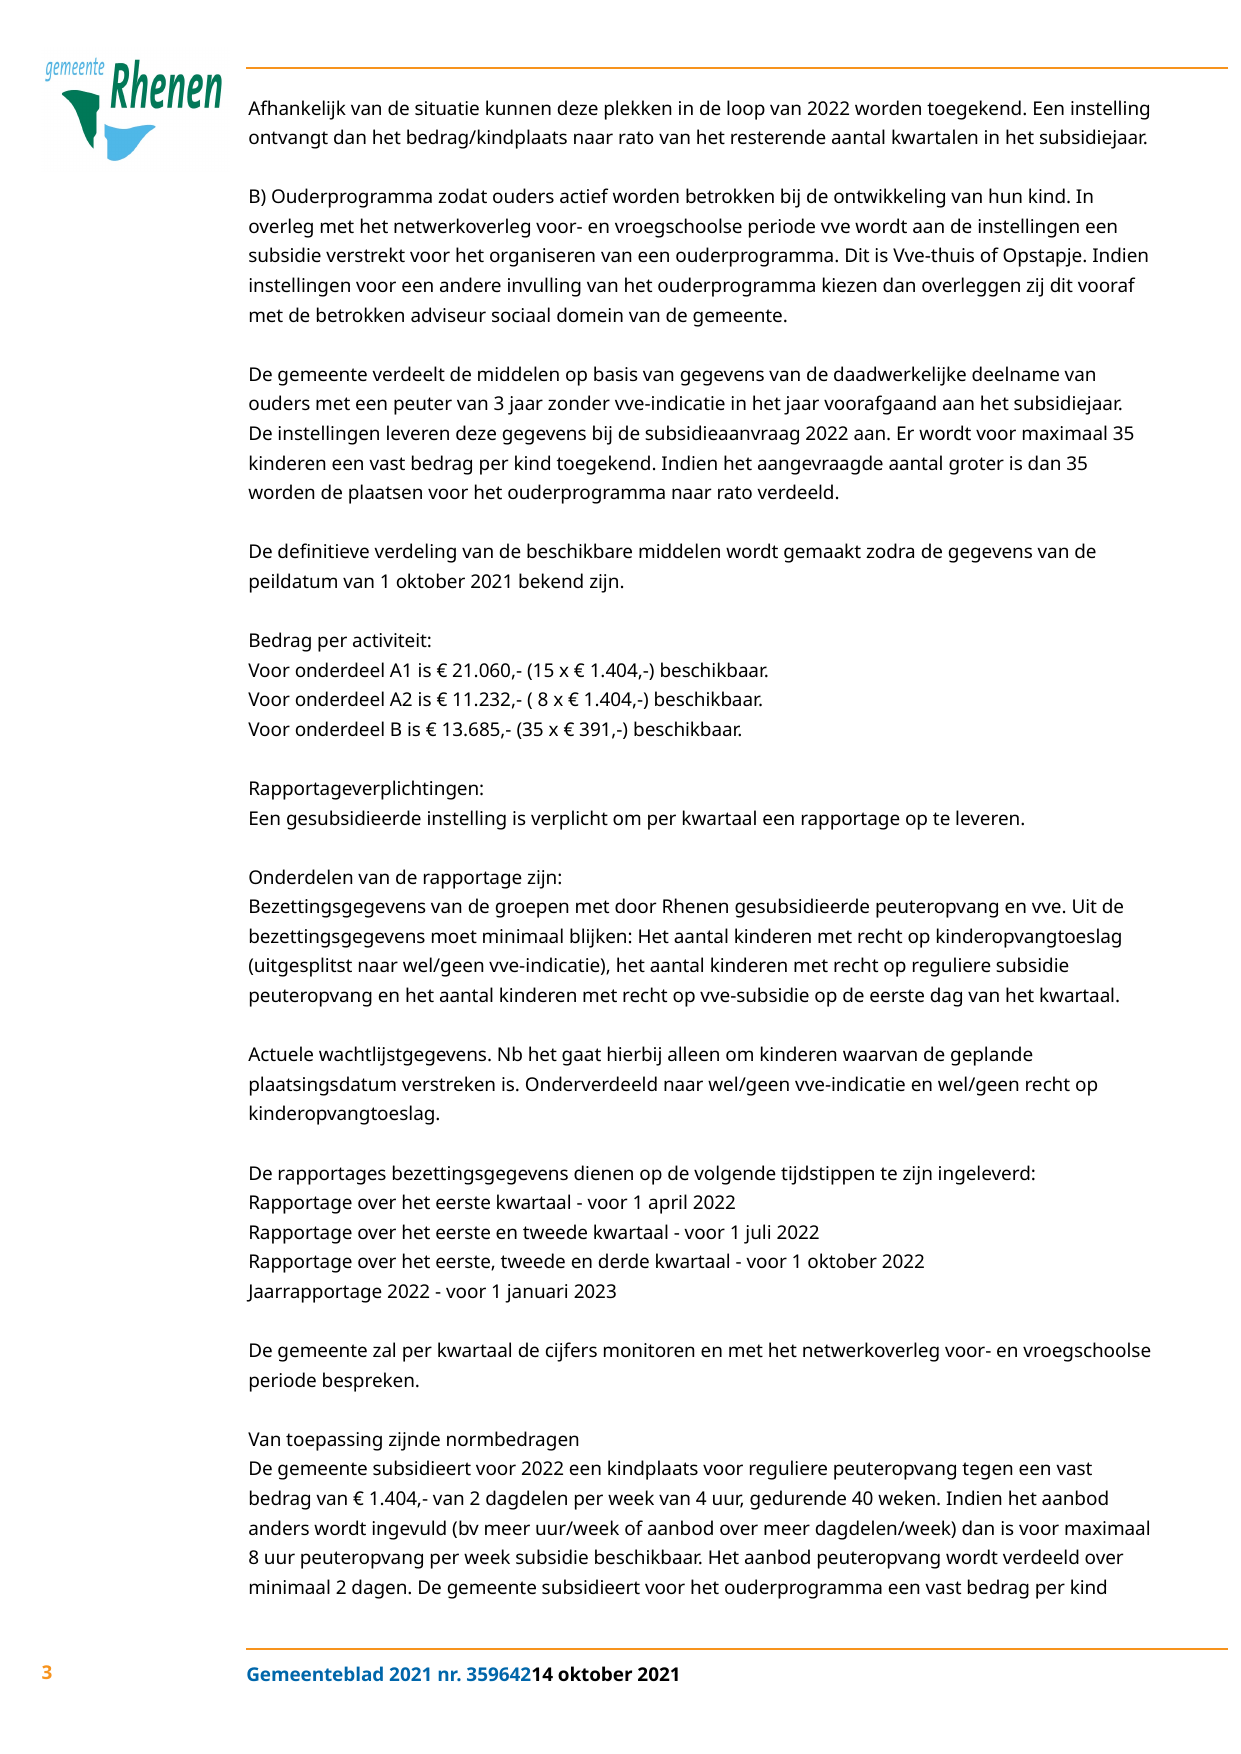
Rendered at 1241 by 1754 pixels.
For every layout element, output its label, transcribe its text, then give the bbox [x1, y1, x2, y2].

text Een gesubsidieerde instelling is verplicht om per kwartaal een rapportage op te leveren. [248, 805, 1152, 831]
text Rapportage over het eerste kwartaal - voor 1 april 2022 [248, 1189, 1152, 1215]
text De gemeente zal per kwartaal de cijfers monitoren en met het netwerkoverleg voor- en vroegschoolse periode bespreken. [248, 1337, 1152, 1393]
text Voor onderdeel B is € 13.685,- (35 x € 391,-) beschikbaar. [248, 716, 1152, 742]
text De gemeente verdeelt de middelen op basis van gegevens van de daadwerkelijke deelname van ouders met een peuter van 3 jaar zonder vve-indicatie in het jaar voorafgaand aan het subsidiejaar. De instellingen leveren deze gegevens bij de subsidieaanvraag 2022 aan. Er wordt voor maximaal 35 kinderen een vast bedrag per kind toegekend. Indien het aangevraagde aantal groter is dan 35 worden de plaatsen voor het ouderprogramma naar rato verdeeld. [248, 361, 1152, 505]
text Rapportage over het eerste en tweede kwartaal - voor 1 juli 2022 [248, 1219, 1152, 1245]
text Onderdelen van de rapportage zijn: [248, 864, 1152, 890]
text Rapportageverplichtingen: [248, 775, 1152, 801]
text Bezettingsgegevens van de groepen met door Rhenen gesubsidieerde peuteropvang en vve. Uit de bezettingsgegevens moet minimaal blijken: Het aantal kinderen met recht op kinderopvangtoeslag [248, 893, 1152, 949]
text De gemeente subsidieert voor 2022 een kindplaats voor reguliere peuteropvang tegen een vast bedrag van € 1.404,- van 2 dagdelen per week van 4 uur, gedurende 40 weken. Indien het aanbod anders wordt ingevuld (bv meer uur/week of aanbod over meer dagdelen/week) dan is voor maximaal 8 uur peuteropvang per week subsidie beschikbaar. Het aanbod peuteropvang wordt verdeeld over minimaal 2 dagen. De gemeente subsidieert voor het ouderprogramma een vast bedrag per kind [248, 1456, 1152, 1600]
text B) Ouderprogramma zodat ouders actief worden betrokken bij de ontwikkeling van hun kind. In overleg met het netwerkoverleg voor- en vroegschoolse periode vve wordt aan de instellingen een subsidie verstrekt voor het organiseren van een ouderprogramma. Dit is Vve-thuis of Opstapje. Indien instellingen voor een andere invulling van het ouderprogramma kiezen dan overleggen zij dit vooraf met de betrokken adviseur sociaal domein van de gemeente. [248, 183, 1152, 328]
text Bedrag per activiteit: [248, 627, 1152, 653]
text (uitgesplitst naar wel/geen vve-indicatie), het aantal kinderen met recht op reguliere subsidie peuteropvang en het aantal kinderen met recht op vve-subsidie op de eerste dag van het kwartaal. [248, 953, 1152, 1008]
text De definitieve verdeling van de beschikbare middelen wordt gemaakt zodra de gegevens van de peildatum van 1 oktober 2021 bekend zijn. [248, 538, 1152, 594]
text Actuele wachtlijstgegevens. Nb het gaat hierbij alleen om kinderen waarvan de geplande plaatsingsdatum verstreken is. Onderverdeeld naar wel/geen vve-indicatie en wel/geen recht op kinderopvangtoeslag. [248, 1041, 1152, 1126]
text De rapportages bezettingsgegevens dienen op de volgende tijdstippen te zijn ingeleverd: [248, 1160, 1152, 1186]
text Van toepassing zijnde normbedragen [248, 1426, 1152, 1452]
text Rapportage over het eerste, tweede en derde kwartaal - voor 1 oktober 2022 [248, 1248, 1152, 1274]
text Jaarrapportage 2022 - voor 1 januari 2023 [248, 1278, 1152, 1304]
text Afhankelijk van de situatie kunnen deze plekken in de loop van 2022 worden toegekend. Een instelling ontvangt dan het bedrag/kindplaats naar rato van het resterende aantal kwartalen in het subsidiejaar. [248, 95, 1152, 150]
picture [41, 47, 231, 172]
text Voor onderdeel A2 is € 11.232,- ( 8 x € 1.404,-) beschikbaar. [248, 686, 1152, 712]
text Voor onderdeel A1 is € 21.060,- (15 x € 1.404,-) beschikbaar. [248, 657, 1152, 683]
